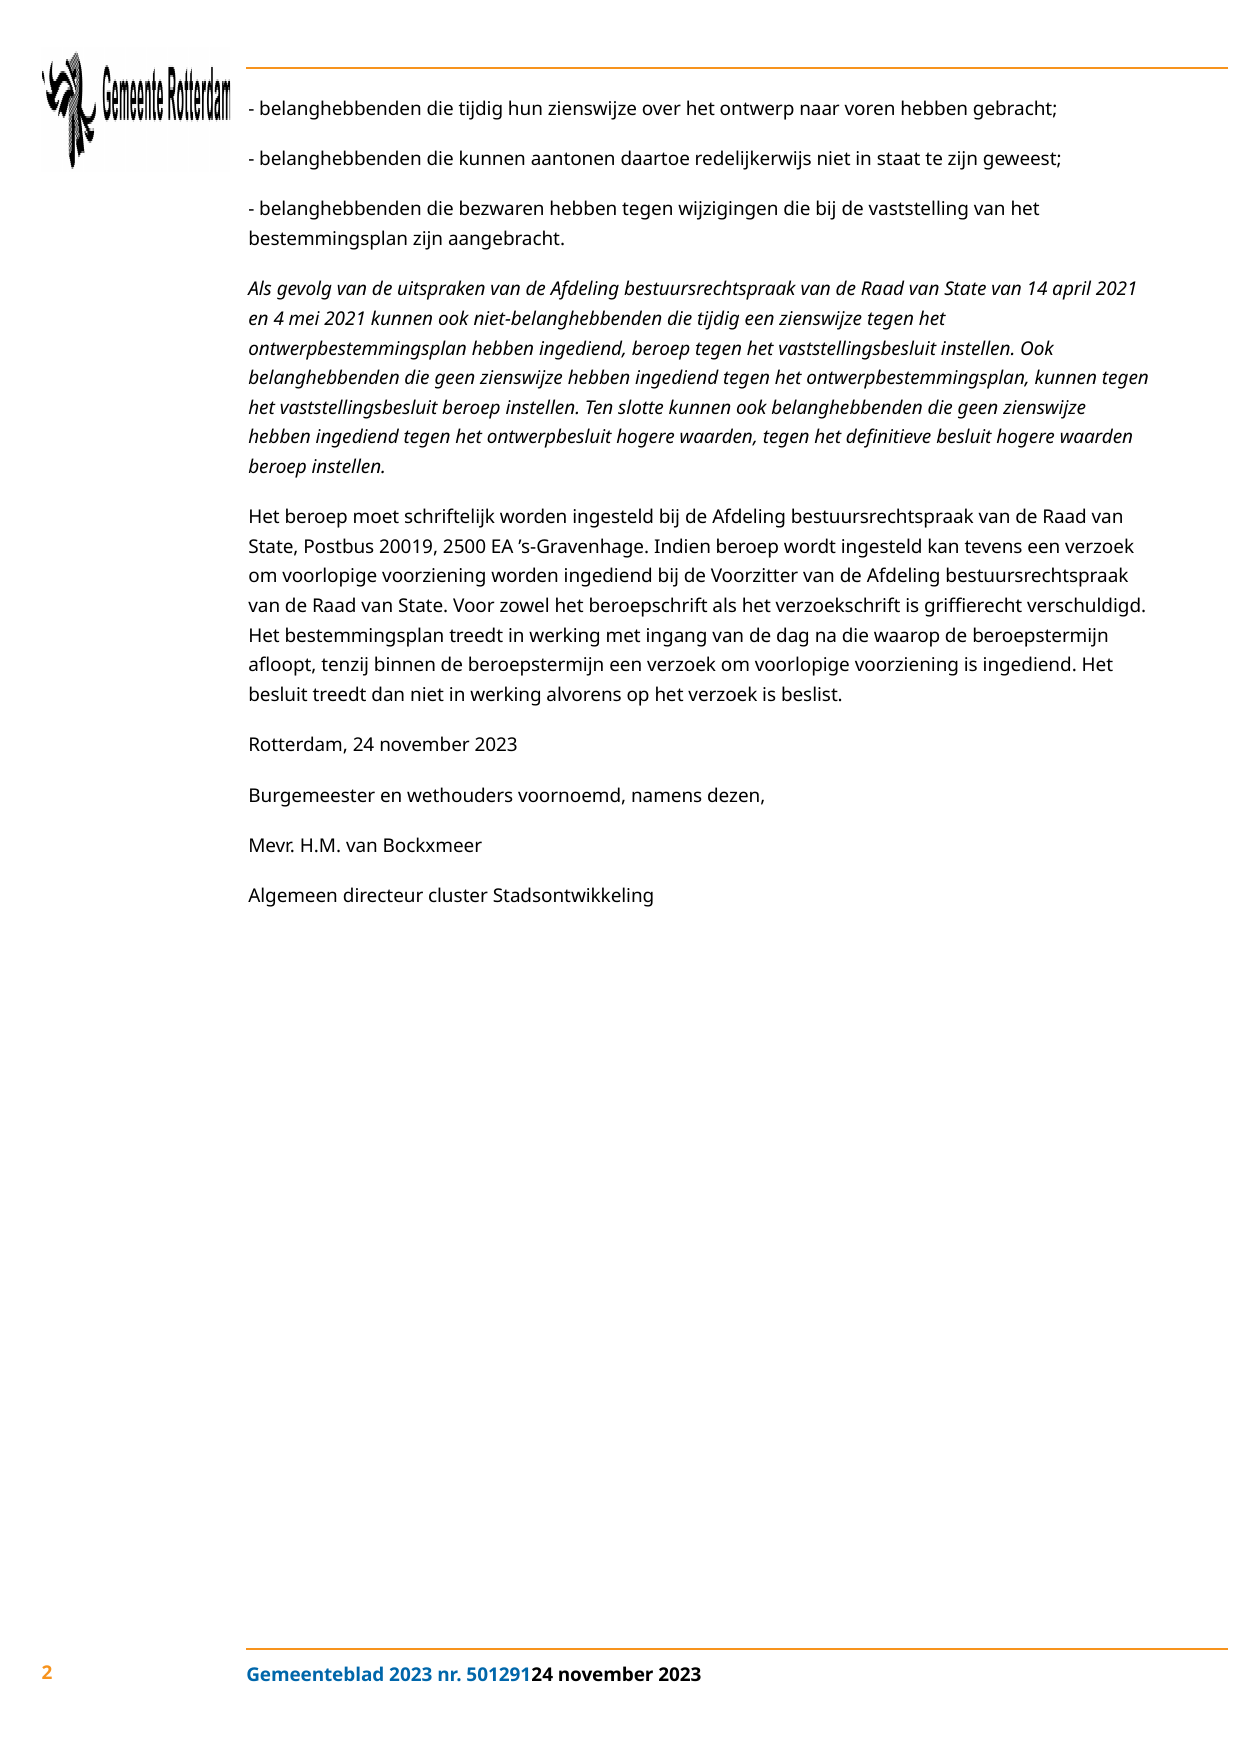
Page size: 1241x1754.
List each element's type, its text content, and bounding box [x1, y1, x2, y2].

text - belanghebbenden die kunnen aantonen daartoe redelijkerwijs niet in staat te zijn geweest; [248, 145, 1152, 171]
text Als gevolg van de uitspraken van de Afdeling bestuursrechtspraak van de Raad van State van 14 april 2021 en 4 mei 2021 kunnen ook niet-belanghebbenden die tijdig een zienswijze tegen het ontwerpbestemmingsplan hebben ingediend, beroep tegen het vaststellingsbesluit instellen. Ook belanghebbenden die geen zienswijze hebben ingediend tegen het ontwerpbestemmingsplan, kunnen tegen het vaststellingsbesluit beroep instellen. Ten slotte kunnen ook belanghebbenden die geen zienswijze hebben ingediend tegen het ontwerpbesluit hogere waarden, tegen het definitieve besluit hogere waarden beroep instellen. [248, 276, 1152, 479]
text Mevr. H.M. van Bockxmeer [248, 832, 1152, 858]
text Het beroep moet schriftelijk worden ingesteld bij de Afdeling bestuursrechtspraak van de Raad van State, Postbus 20019, 2500 EA ’s-Gravenhage. Indien beroep wordt ingesteld kan tevens een verzoek om voorlopige voorziening worden ingediend bij de Voorzitter van de Afdeling bestuursrechtspraak van de Raad van State. Voor zowel het beroepschrift als het verzoekschrift is griffierecht verschuldigd. Het bestemmingsplan treedt in werking met ingang van de dag na die waarop de beroepstermijn afloopt, tenzij binnen de beroepstermijn een verzoek om voorlopige voorziening is ingediend. Het besluit treedt dan niet in werking alvorens op het verzoek is beslist. [248, 503, 1152, 707]
text - belanghebbenden die tijdig hun zienswijze over het ontwerp naar voren hebben gebracht; [248, 95, 1152, 121]
text - belanghebbenden die bezwaren hebben tegen wijzigingen die bij de vaststelling van het bestemmingsplan zijn aangebracht. [248, 196, 1152, 251]
text Burgemeester en wethouders voornoemd, namens dezen, [248, 782, 1152, 808]
text Rotterdam, 24 november 2023 [248, 731, 1152, 757]
text Algemeen directeur cluster Stadsontwikkeling [248, 883, 1152, 908]
picture [41, 47, 231, 172]
